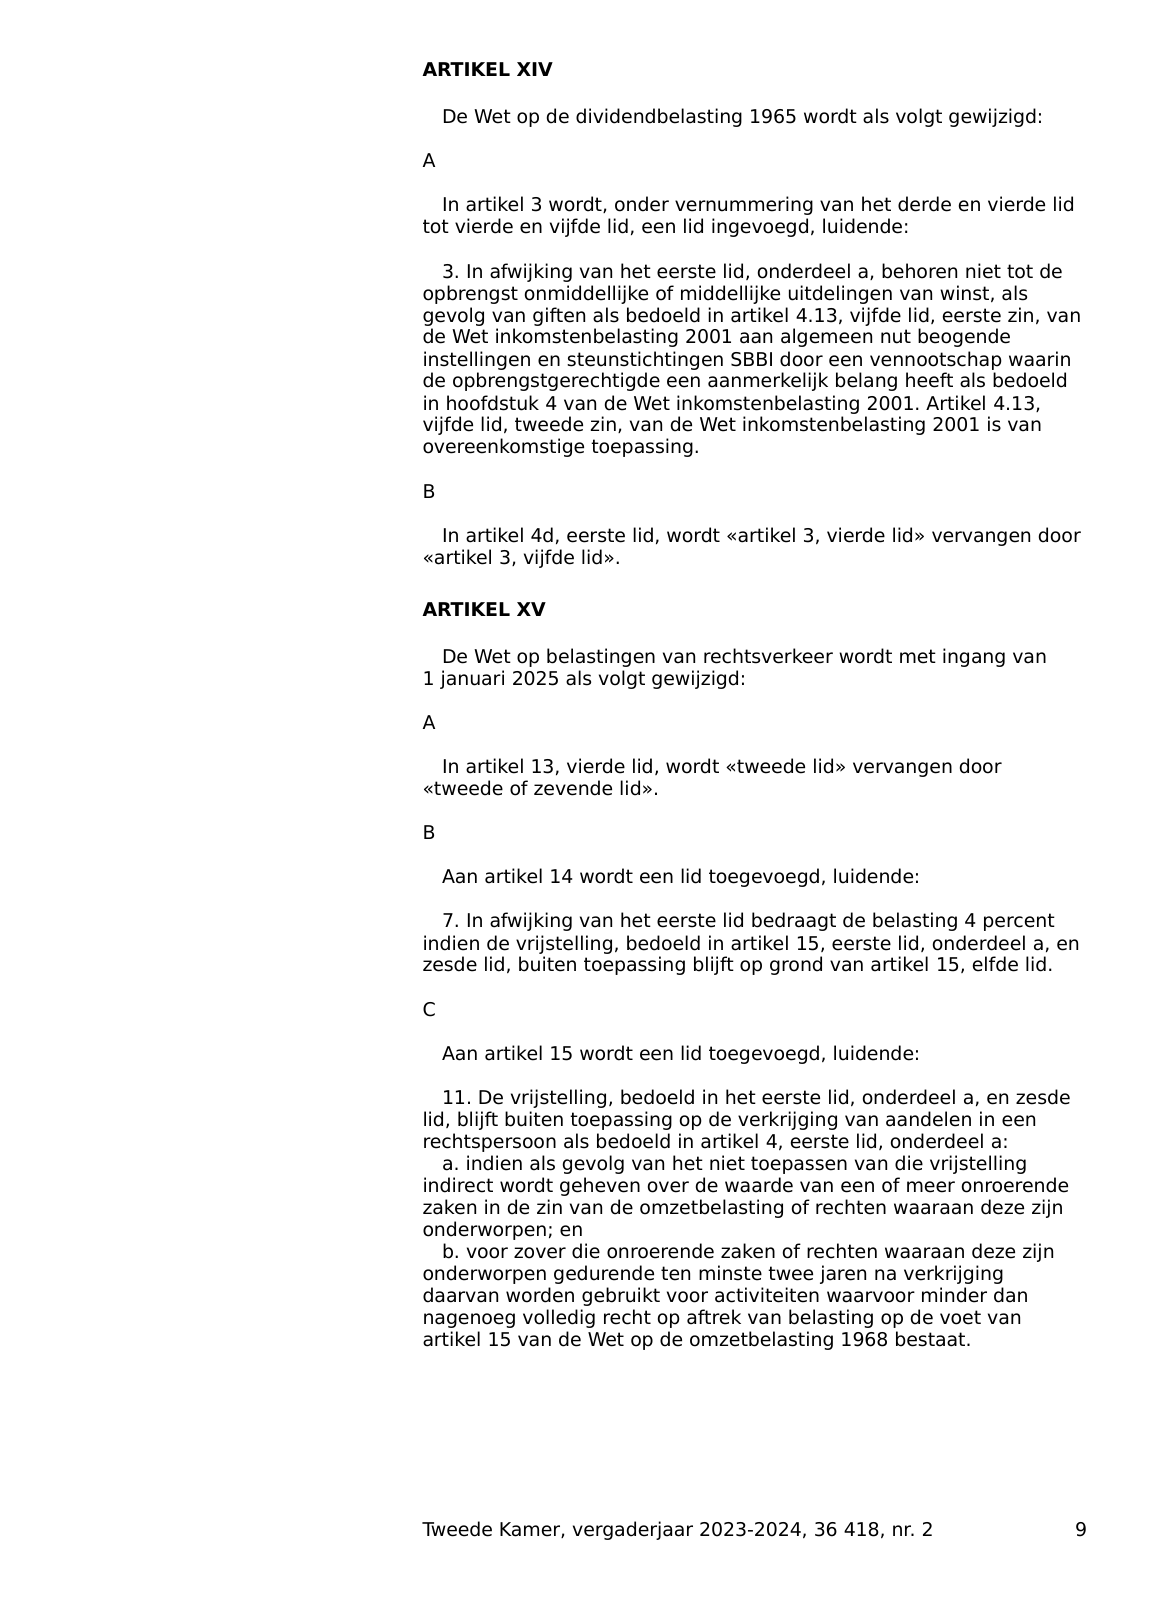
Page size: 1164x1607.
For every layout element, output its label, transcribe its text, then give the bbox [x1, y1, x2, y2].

text Aan artikel 15 wordt een lid toegevoegd, luidende: [422, 1043, 1087, 1065]
text 7. In afwijking van het eerste lid bedraagt de belasting 4 percent indien de vrijstelling, bedoeld in artikel 15, eerste lid, onderdeel a, en zesde lid, buiten toepassing blijft op grond van artikel 15, elfde lid. [422, 910, 1087, 976]
text b. voor zover die onroerende zaken of rechten waaraan deze zijn onderworpen gedurende ten minste twee jaren na verkrijging daarvan worden gebruikt voor activiteiten waarvoor minder dan nagenoeg volledig recht op aftrek van belasting op de voet van artikel 15 van de Wet op de omzetbelasting 1968 bestaat. [422, 1241, 1087, 1351]
text De Wet op de dividendbelasting 1965 wordt als volgt gewijzigd: [422, 106, 1087, 128]
text A [422, 150, 1087, 172]
text In artikel 13, vierde lid, wordt «tweede lid» vervangen door «tweede of zevende lid». [422, 756, 1087, 800]
text De Wet op belastingen van rechtsverkeer wordt met ingang van 1 januari 2025 als volgt gewijzigd: [422, 646, 1087, 689]
text B [422, 822, 1087, 844]
subtitle ARTIKEL XIV [422, 59, 1087, 81]
text In artikel 4d, eerste lid, wordt «artikel 3, vierde lid» vervangen door «artikel 3, vijfde lid». [422, 525, 1087, 569]
text A [422, 712, 1087, 734]
text 11. De vrijstelling, bedoeld in het eerste lid, onderdeel a, en zesde lid, blijft buiten toepassing op de verkrijging van aandelen in een rechtspersoon als bedoeld in artikel 4, eerste lid, onderdeel a: [422, 1087, 1087, 1153]
text C [422, 998, 1087, 1021]
text Aan artikel 14 wordt een lid toegevoegd, luidende: [422, 866, 1087, 888]
text In artikel 3 wordt, onder vernummering van het derde en vierde lid tot vierde en vijfde lid, een lid ingevoegd, luidende: [422, 194, 1087, 238]
text a. indien als gevolg van het niet toepassen van die vrijstelling indirect wordt geheven over de waarde van een of meer onroerende zaken in de zin van de omzetbelasting of rechten waaraan deze zijn onderworpen; en [422, 1153, 1087, 1241]
subtitle ARTIKEL XV [422, 599, 1087, 621]
text 3. In afwijking van het eerste lid, onderdeel a, behoren niet tot de opbrengst onmiddellijke of middellijke uitdelingen van winst, als gevolg van giften als bedoeld in artikel 4.13, vijfde lid, eerste zin, van de Wet inkomstenbelasting 2001 aan algemeen nut beogende instellingen en steunstichtingen SBBI door een vennootschap waarin de opbrengstgerechtigde een aanmerkelijk belang heeft als bedoeld in hoofdstuk 4 van de Wet inkomstenbelasting 2001. Artikel 4.13, vijfde lid, tweede zin, van de Wet inkomstenbelasting 2001 is van overeenkomstige toepassing. [422, 261, 1087, 458]
text B [422, 481, 1087, 502]
